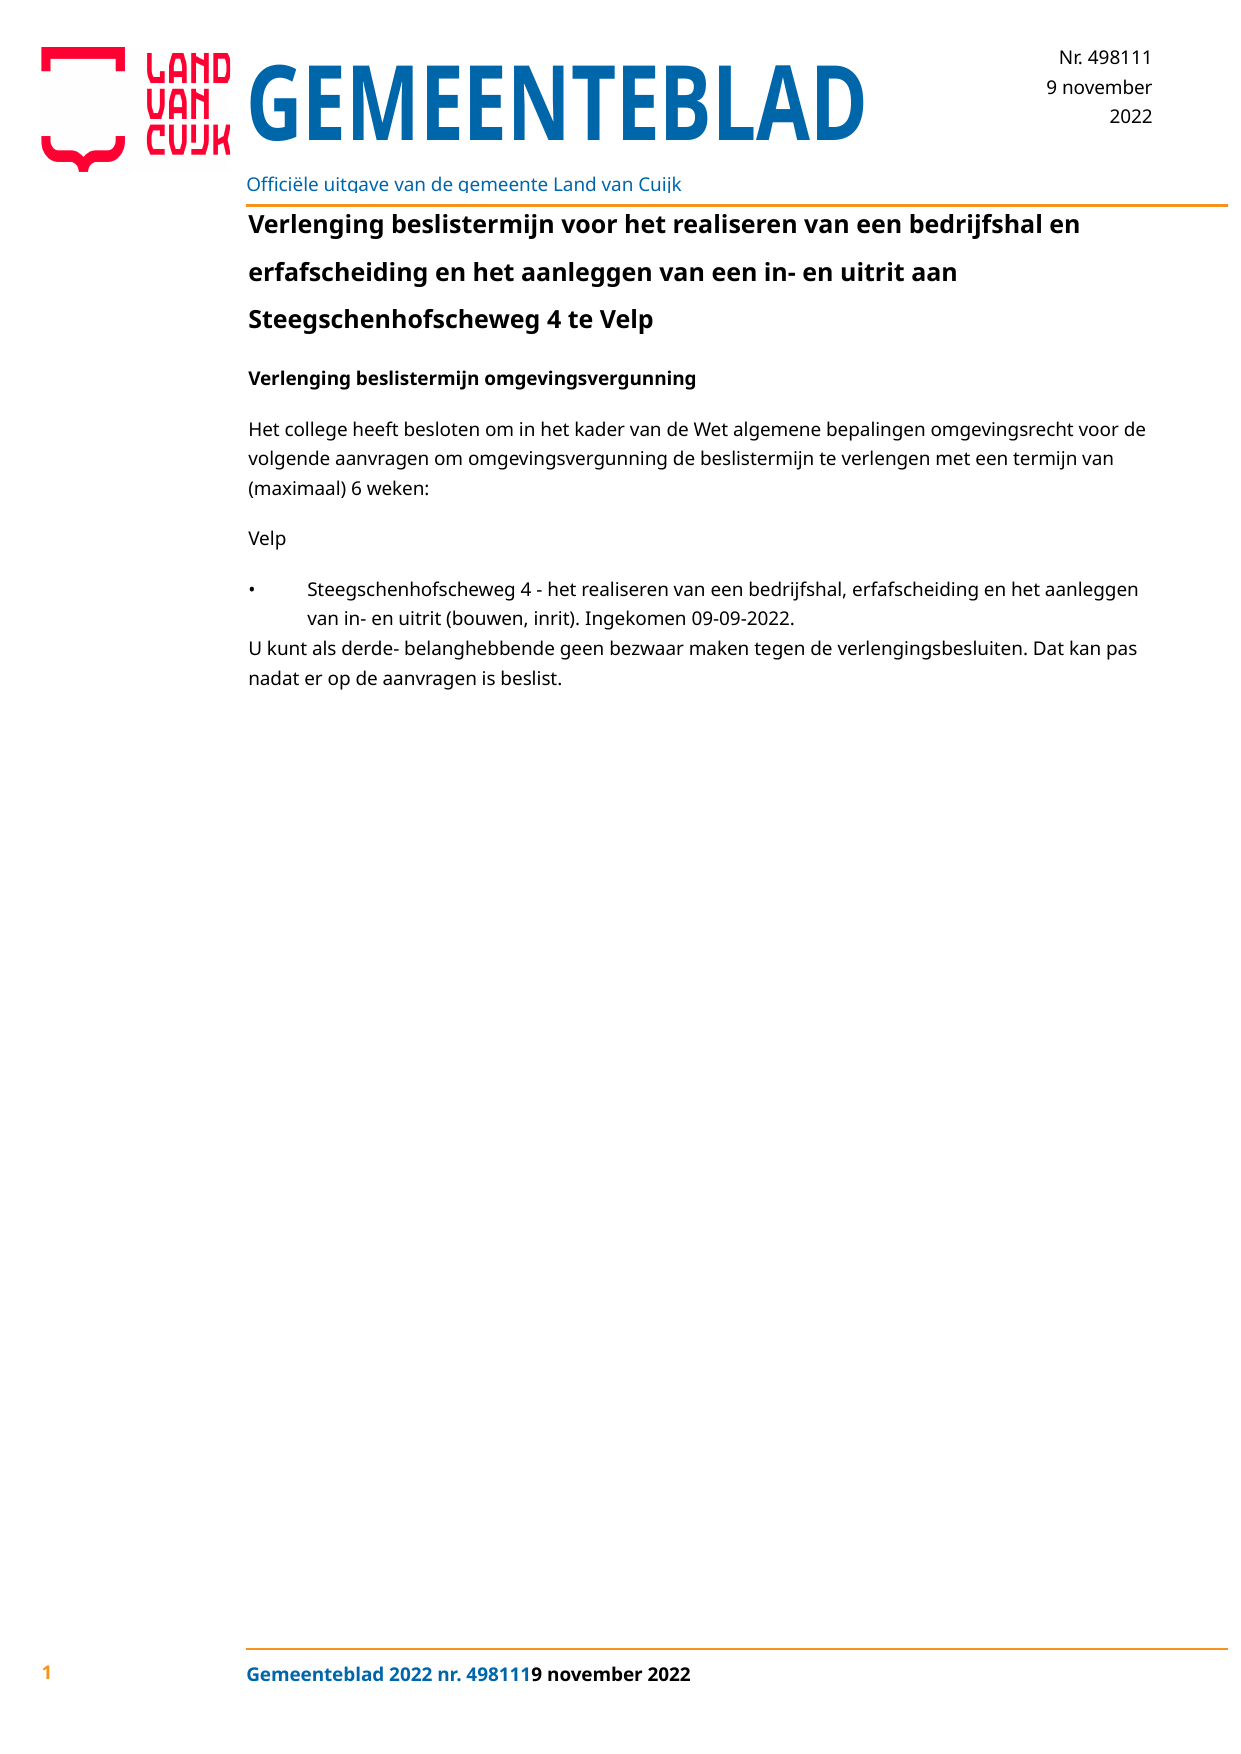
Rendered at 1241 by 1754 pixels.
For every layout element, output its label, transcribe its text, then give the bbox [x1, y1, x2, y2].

text U kunt als derde- belanghebbende geen bezwaar maken tegen de verlengingsbesluiten. Dat kan pas nadat er op de aanvragen is beslist. [248, 635, 1152, 690]
list Steegschenhofscheweg 4 - het realiseren van een bedrijfshal, erfafscheiding en het aanleggen van in- en uitrit (bouwen, inrit). Ingekomen 09-09-2022. [248, 576, 1152, 631]
text Het college heeft besloten om in het kader van de Wet algemene bepalingen omgevingsrecht voor de volgende aanvragen om omgevingsvergunning de beslistermijn te verlengen met een termijn van (maximaal) 6 weken: [248, 416, 1152, 501]
picture [41, 47, 231, 172]
text Velp [248, 526, 1152, 551]
text Verlenging beslistermijn voor het realiseren van een bedrijfshal en erfafscheiding en het aanleggen van een in- en uitrit aan Steegschenhofscheweg 4 te Velp [248, 207, 1152, 336]
text Verlenging beslistermijn omgevingsvergunning [248, 366, 1152, 391]
